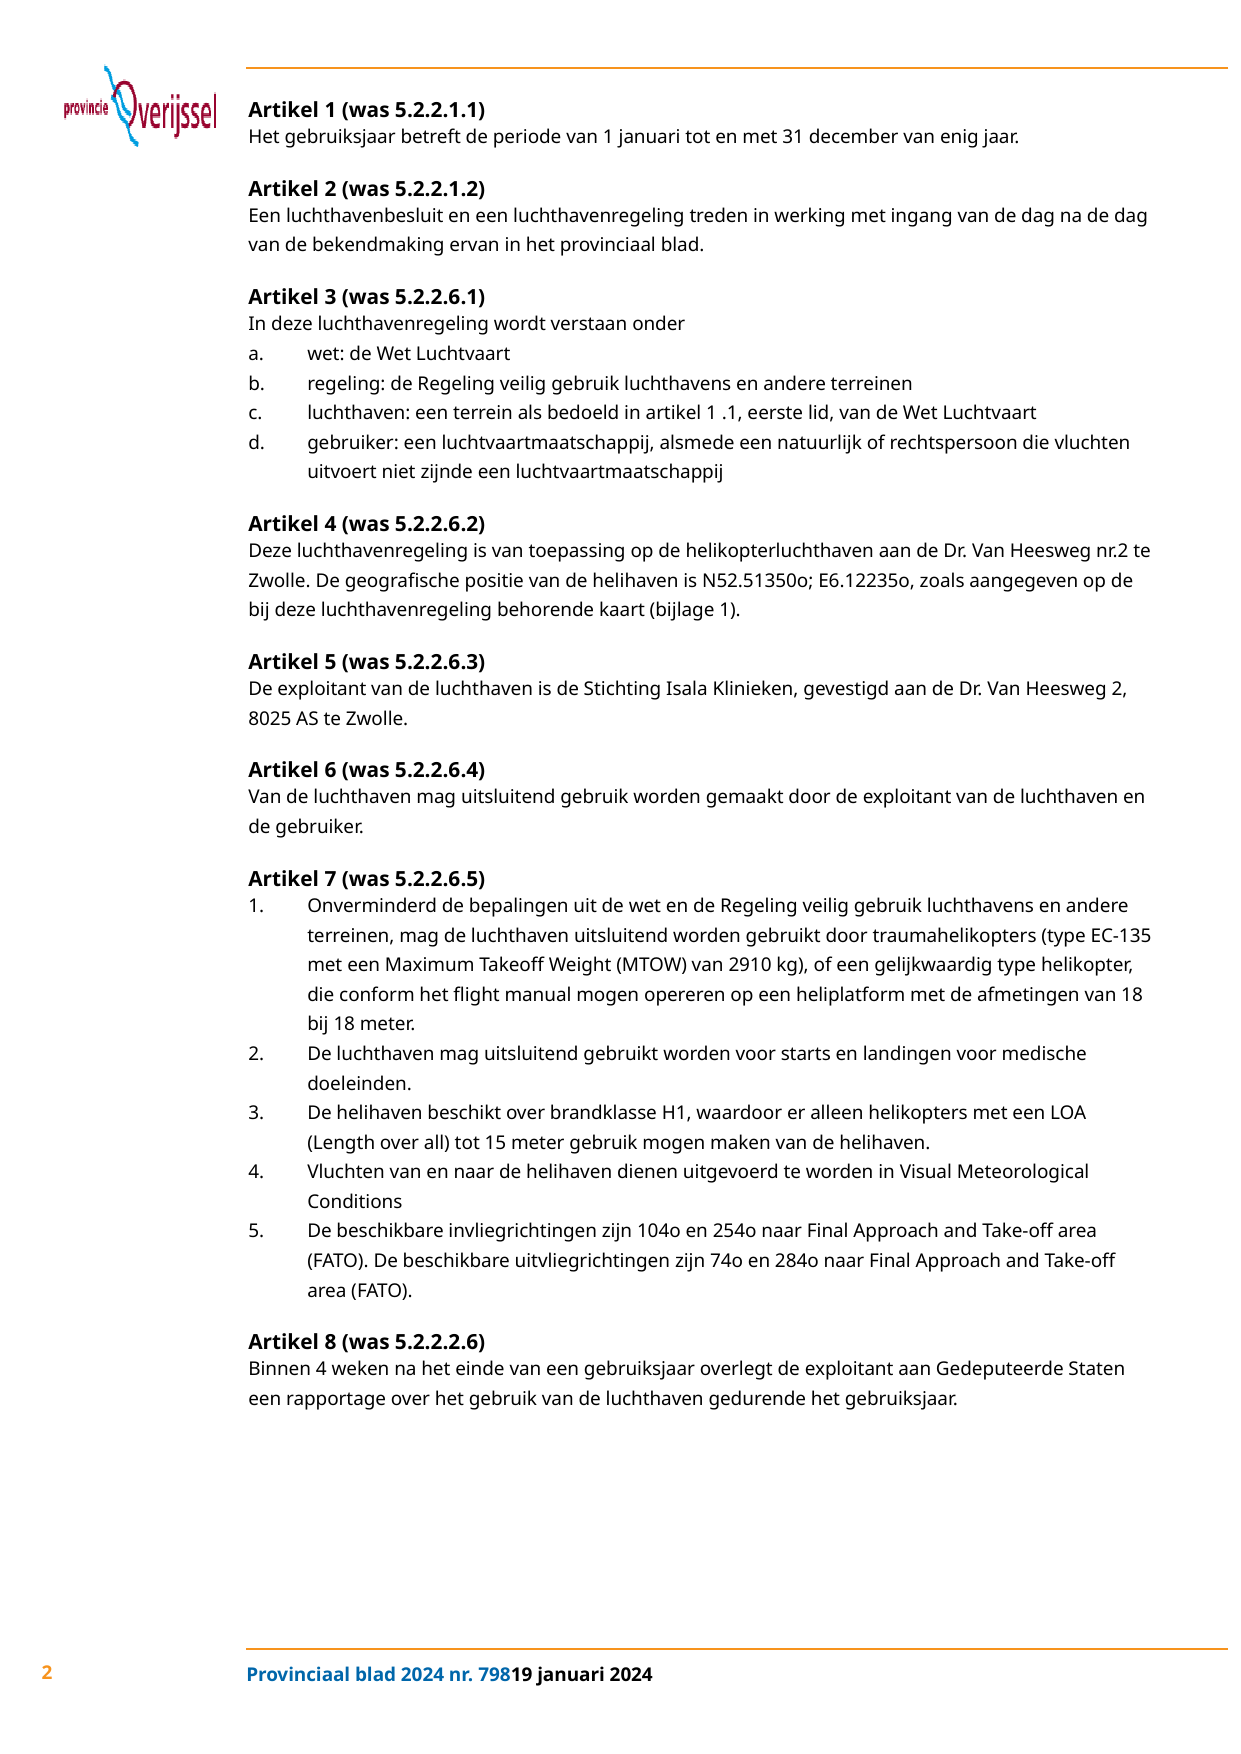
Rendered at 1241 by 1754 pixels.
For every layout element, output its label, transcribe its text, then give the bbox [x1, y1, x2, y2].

text Artikel 6 (was 5.2.2.6.4) [248, 755, 1152, 784]
list De helihaven beschikt over brandklasse H1, waardoor er alleen helikopters met een LOA (Length over all) tot 15 meter gebruik mogen maken van de helihaven. [248, 1099, 1152, 1154]
text Artikel 8 (was 5.2.2.2.6) [248, 1327, 1152, 1356]
list De beschikbare invliegrichtingen zijn 104o en 254o naar Final Approach and Take-off area (FATO). De beschikbare uitvliegrichtingen zijn 74o en 284o naar Final Approach and Take-off area (FATO). [248, 1218, 1152, 1302]
text Artikel 4 (was 5.2.2.6.2) [248, 509, 1152, 537]
text Binnen 4 weken na het einde van een gebruiksjaar overlegt de exploitant aan Gedeputeerde Staten een rapportage over het gebruik van de luchthaven gedurende het gebruiksjaar. [248, 1356, 1152, 1411]
text Van de luchthaven mag uitsluitend gebruik worden gemaakt door de exploitant van de luchthaven en de gebruiker. [248, 784, 1152, 839]
text Deze luchthavenregeling is van toepassing op de helikopterluchthaven aan de Dr. Van Heesweg nr.2 te Zwolle. De geografische positie van de helihaven is N52.51350o; E6.12235o, zoals aangegeven op de bij deze luchthavenregeling behorende kaart (bijlage 1). [248, 537, 1152, 622]
text Artikel 1 (was 5.2.2.1.1) [248, 95, 1152, 123]
list gebruiker: een luchtvaartmaatschappij, alsmede een natuurlijk of rechtspersoon die vluchten uitvoert niet zijnde een luchtvaartmaatschappij [248, 429, 1152, 484]
text In deze luchthavenregeling wordt verstaan onder [248, 311, 1152, 336]
text De exploitant van de luchthaven is de Stichting Isala Klinieken, gevestigd aan de Dr. Van Heesweg 2, 8025 AS te Zwolle. [248, 675, 1152, 731]
picture [41, 47, 231, 172]
text Artikel 5 (was 5.2.2.6.3) [248, 647, 1152, 675]
list wet: de Wet Luchtvaart [248, 340, 1152, 366]
list luchthaven: een terrein als bedoeld in artikel 1 .1, eerste lid, van de Wet Luchtvaart [248, 399, 1152, 425]
text Het gebruiksjaar betreft de periode van 1 januari tot en met 31 december van enig jaar. [248, 123, 1152, 149]
list Vluchten van en naar de helihaven dienen uitgevoerd te worden in Visual Meteorological Conditions [248, 1158, 1152, 1214]
text Artikel 3 (was 5.2.2.6.1) [248, 282, 1152, 311]
list regeling: de Regeling veilig gebruik luchthavens en andere terreinen [248, 370, 1152, 395]
list Onverminderd de bepalingen uit de wet en de Regeling veilig gebruik luchthavens en andere terreinen, mag de luchthaven uitsluitend worden gebruikt door traumahelikopters (type EC-135 met een Maximum Takeoff Weight (MTOW) van 2910 kg), of een gelijkwaardig type helikopter, die conform het flight manual mogen opereren op een heliplatform met de afmetingen van 18 bij 18 meter. [248, 892, 1152, 1036]
list De luchthaven mag uitsluitend gebruikt worden voor starts en landingen voor medische doeleinden. [248, 1040, 1152, 1095]
text Een luchthavenbesluit en een luchthavenregeling treden in werking met ingang van de dag na de dag van de bekendmaking ervan in het provinciaal blad. [248, 202, 1152, 257]
text Artikel 2 (was 5.2.2.1.2) [248, 174, 1152, 202]
text Artikel 7 (was 5.2.2.6.5) [248, 864, 1152, 892]
